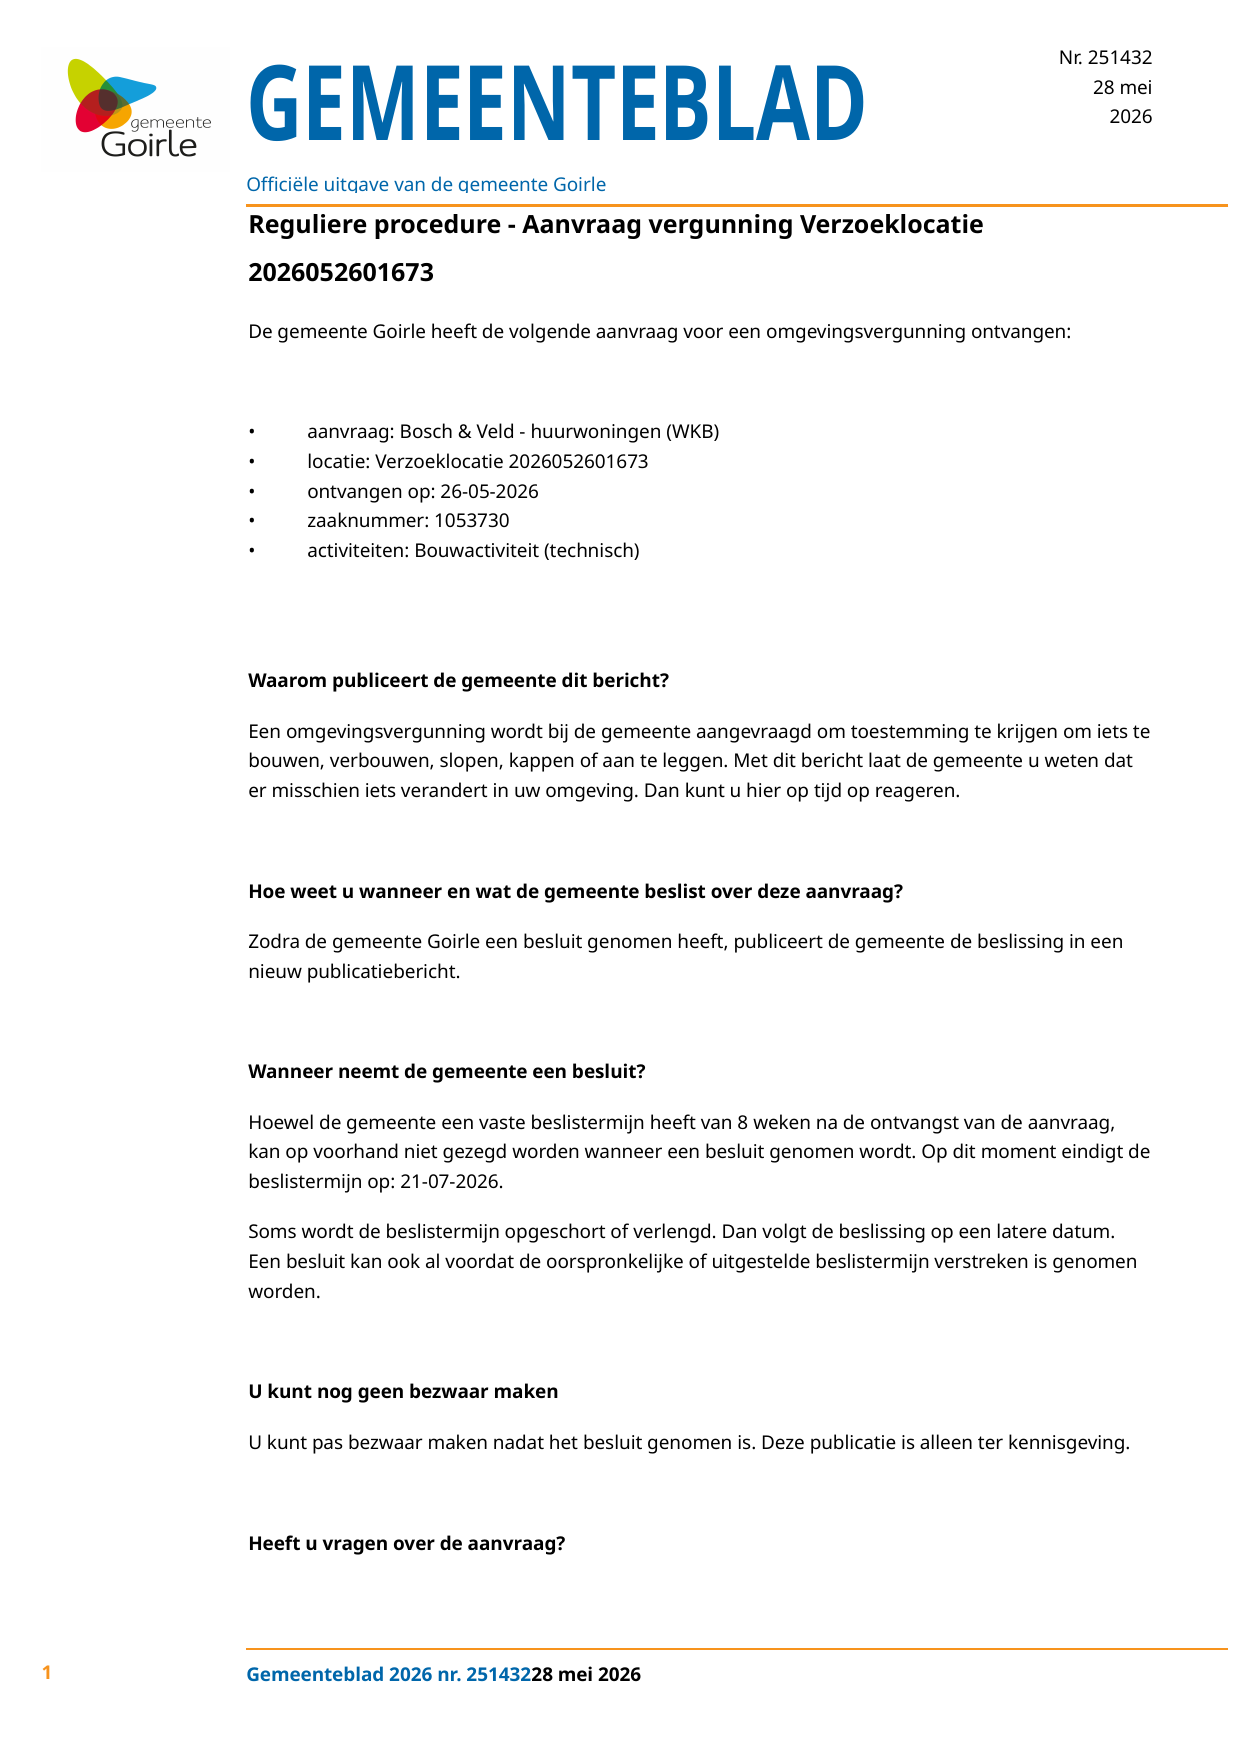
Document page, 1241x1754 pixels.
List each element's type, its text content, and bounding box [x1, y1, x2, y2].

text Soms wordt de beslistermijn opgeschort of verlengd. Dan volgt de beslissing op een latere datum. Een besluit kan ook al voordat de oorspronkelijke of uitgestelde beslistermijn verstreken is genomen worden. [248, 1219, 1152, 1304]
text Hoe weet u wanneer en wat de gemeente beslist over deze aanvraag? [248, 878, 1152, 904]
list activiteiten: Bouwactiviteit (technisch) [248, 537, 1152, 563]
text De gemeente Goirle heeft de volgende aanvraag voor een omgevingsvergunning ontvangen: [248, 318, 1152, 344]
text Wanneer neemt de gemeente een besluit? [248, 1059, 1152, 1084]
text Zodra de gemeente Goirle een besluit genomen heeft, publiceert de gemeente de beslissing in een nieuw publicatiebericht. [248, 928, 1152, 984]
text Waarom publiceert de gemeente dit bericht? [248, 667, 1152, 693]
list aanvraag: Bosch & Veld - huurwoningen (WKB) [248, 419, 1152, 444]
list ontvangen op: 26-05-2026 [248, 478, 1152, 504]
text U kunt pas bezwaar maken nadat het besluit genomen is. Deze publicatie is alleen ter kennisgeving. [248, 1429, 1152, 1455]
text Hoewel de gemeente een vaste beslistermijn heeft van 8 weken na de ontvangst van de aanvraag, kan op voorhand niet gezegd worden wanneer een besluit genomen wordt. Op dit moment eindigt de beslistermijn op: 21-07-2026. [248, 1109, 1152, 1194]
picture [41, 47, 231, 172]
list locatie: Verzoeklocatie 2026052601673 [248, 448, 1152, 474]
text U kunt nog geen bezwaar maken [248, 1379, 1152, 1404]
text Heeft u vragen over de aanvraag? [248, 1530, 1152, 1556]
list zaaknummer: 1053730 [248, 507, 1152, 533]
text Een omgevingsvergunning wordt bij de gemeente aangevraagd om toestemming te krijgen om iets te bouwen, verbouwen, slopen, kappen of aan te leggen. Met dit bericht laat de gemeente u weten dat er misschien iets verandert in uw omgeving. Dan kunt u hier op tijd op reageren. [248, 718, 1152, 803]
text Reguliere procedure - Aanvraag vergunning Verzoeklocatie 2026052601673 [248, 207, 1152, 288]
